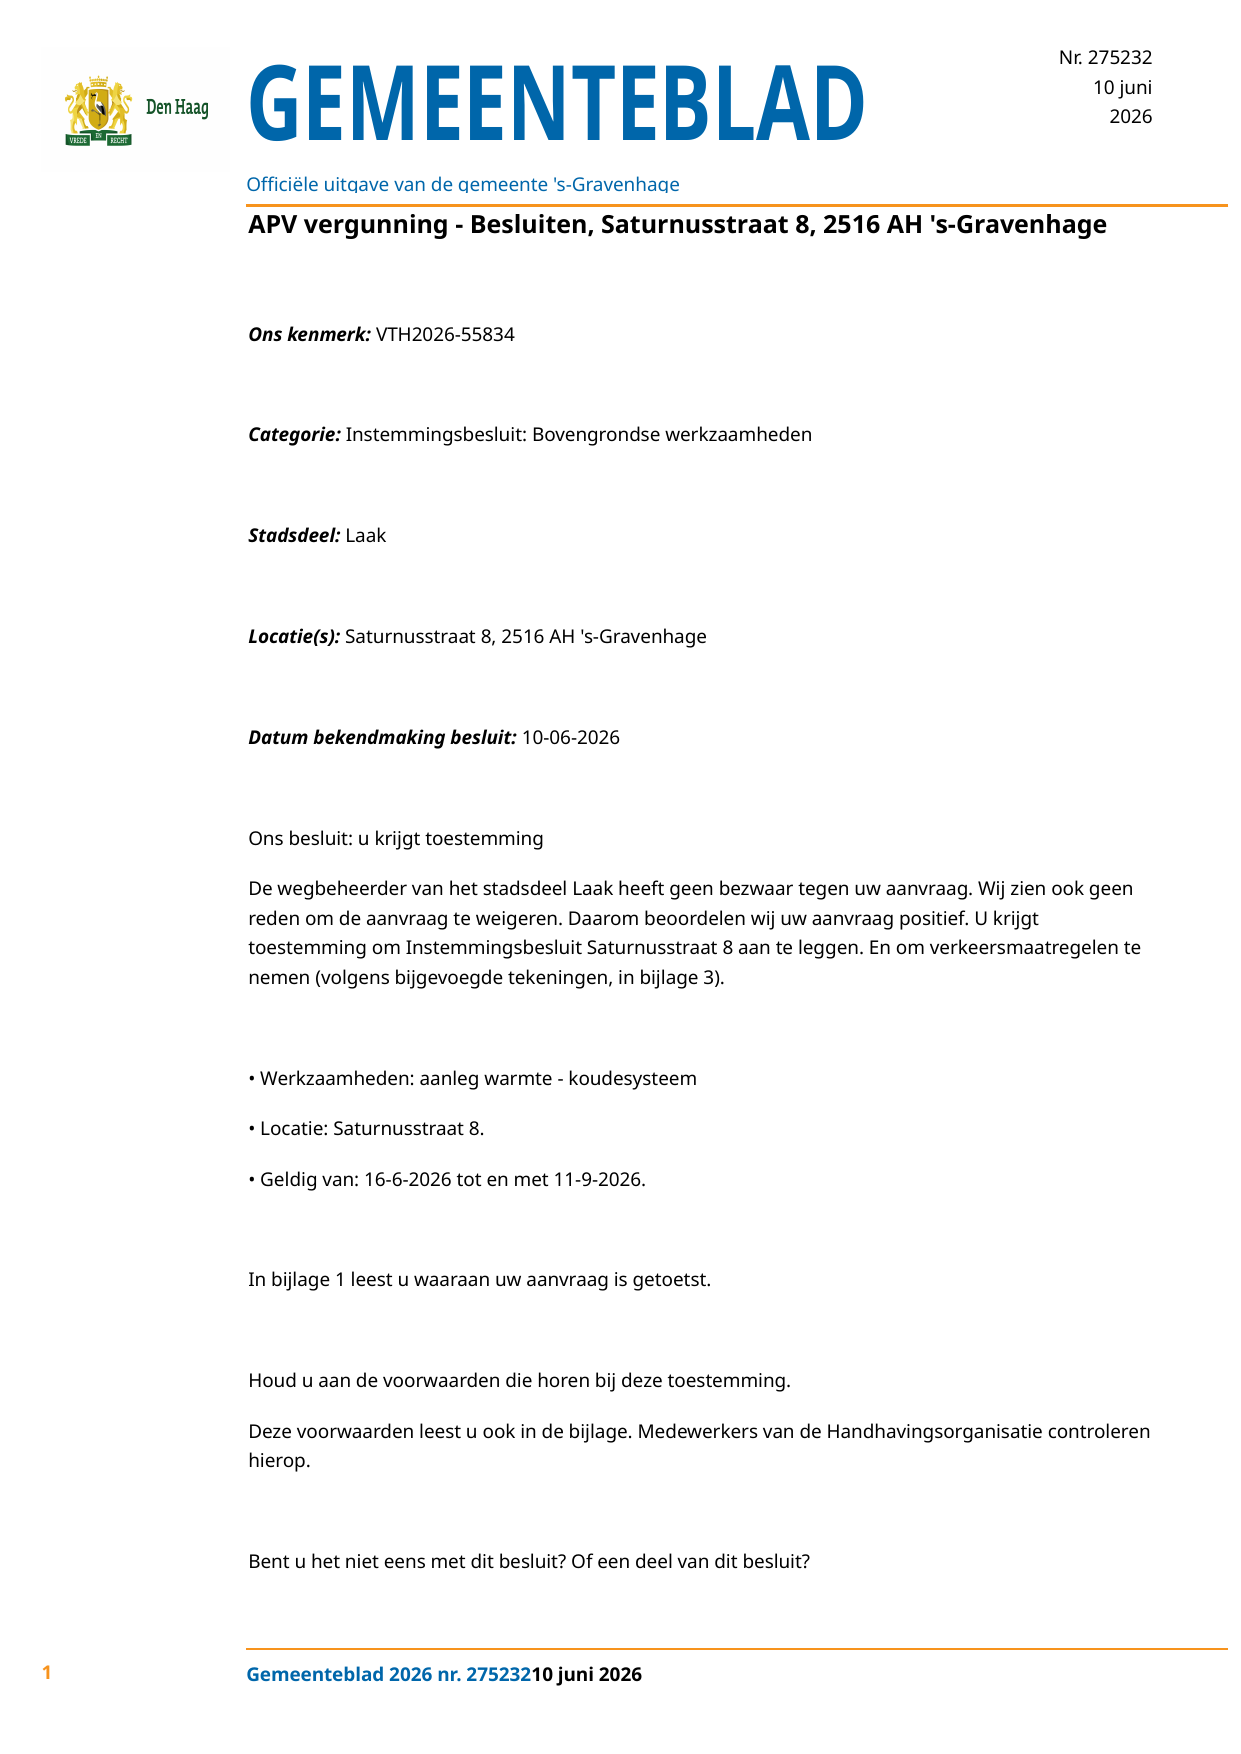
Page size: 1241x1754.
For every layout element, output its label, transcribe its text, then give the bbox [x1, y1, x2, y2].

text APV vergunning - Besluiten, Saturnusstraat 8, 2516 AH 's-Gravenhage [248, 207, 1152, 241]
text Stadsdeel: Laak [248, 522, 1152, 548]
picture [41, 47, 231, 172]
text • Locatie: Saturnusstraat 8. [248, 1115, 1152, 1141]
text Bent u het niet eens met dit besluit? Of een deel van dit besluit? [248, 1548, 1152, 1574]
text Ons kenmerk: VTH2026-55834 [248, 321, 1152, 346]
text • Werkzaamheden: aanleg warmte - koudesysteem [248, 1065, 1152, 1091]
text Ons besluit: u krijgt toestemming [248, 825, 1152, 851]
text Categorie: Instemmingsbesluit: Bovengrondse werkzaamheden [248, 422, 1152, 447]
text In bijlage 1 leest u waaraan uw aanvraag is getoetst. [248, 1267, 1152, 1292]
text De wegbeheerder van het stadsdeel Laak heeft geen bezwaar tegen uw aanvraag. Wij zien ook geen reden om de aanvraag te weigeren. Daarom beoordelen wij uw aanvraag positief. U krijgt toestemming om Instemmingsbesluit Saturnusstraat 8 aan te leggen. En om verkeersmaatregelen te nemen (volgens bijgevoegde tekeningen, in bijlage 3). [248, 875, 1152, 990]
text Houd u aan de voorwaarden die horen bij deze toestemming. [248, 1367, 1152, 1393]
text Deze voorwaarden leest u ook in de bijlage. Medewerkers van de Handhavingsorganisatie controleren hierop. [248, 1418, 1152, 1473]
text • Geldig van: 16-6-2026 tot en met 11-9-2026. [248, 1166, 1152, 1191]
text Datum bekendmaking besluit: 10-06-2026 [248, 724, 1152, 750]
text Locatie(s): Saturnusstraat 8, 2516 AH 's-Gravenhage [248, 623, 1152, 649]
